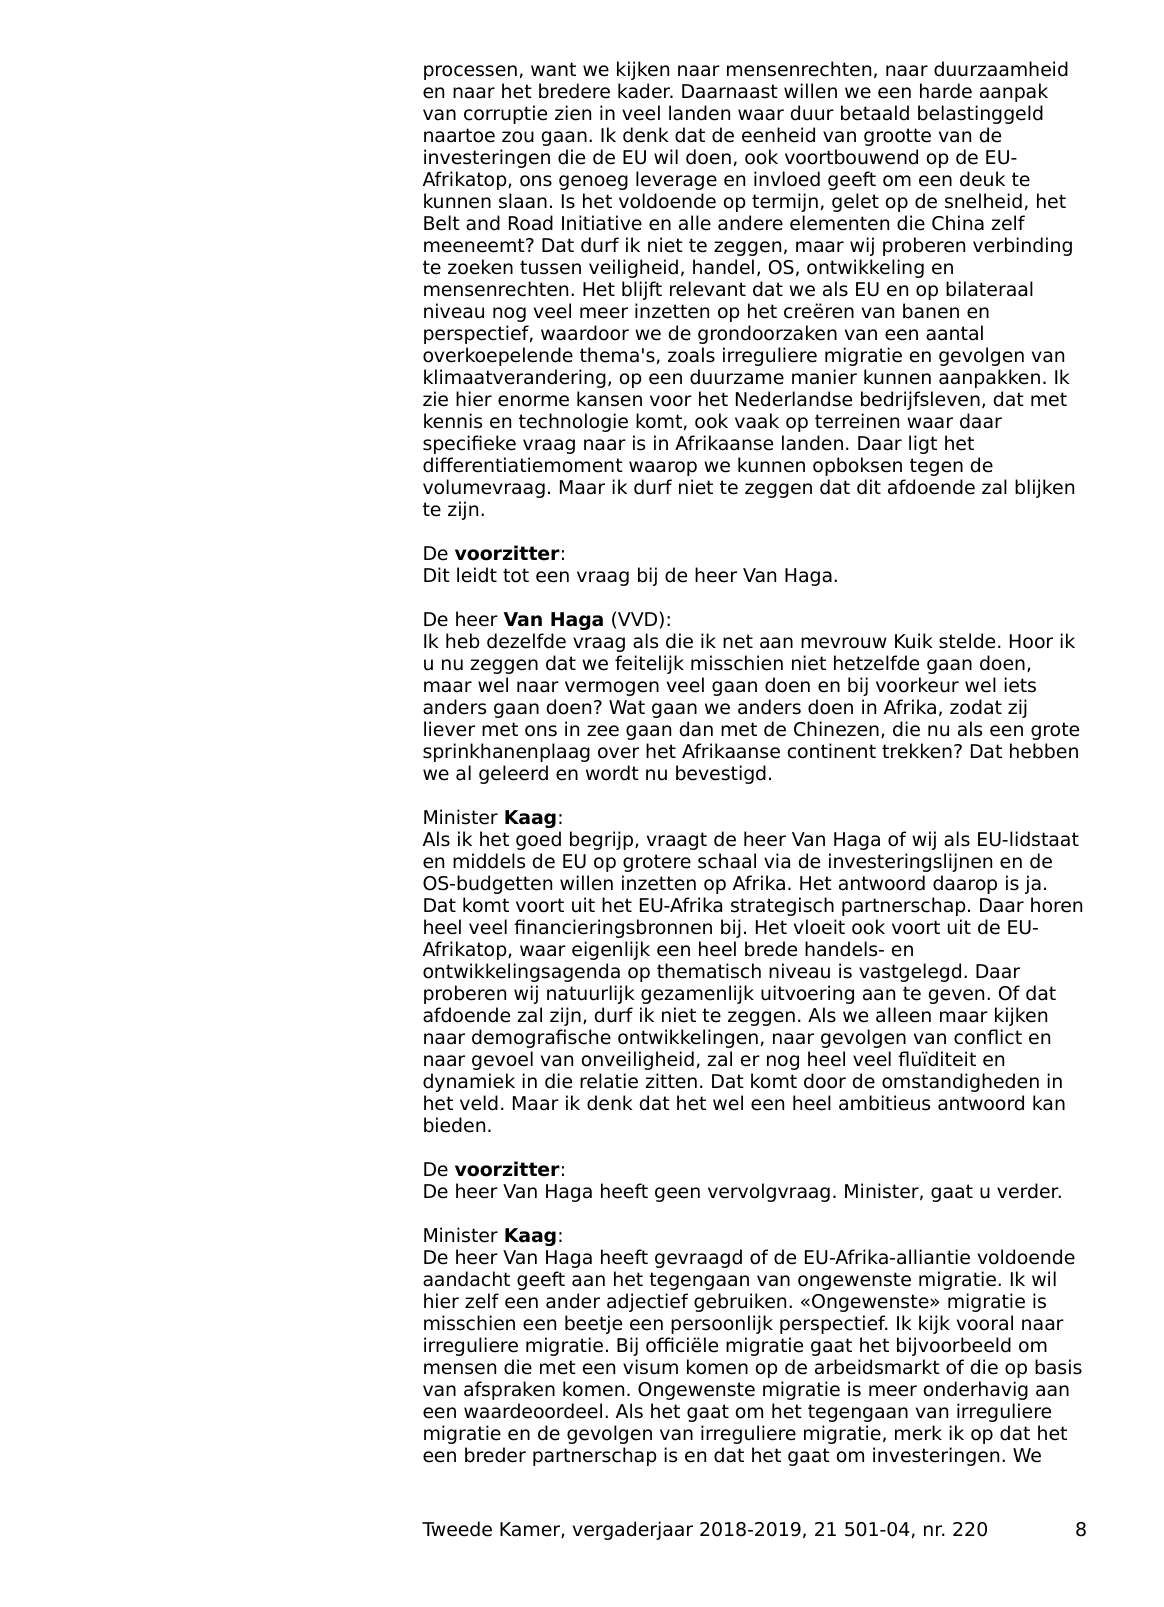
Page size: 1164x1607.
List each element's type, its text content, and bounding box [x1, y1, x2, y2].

text Ik heb dezelfde vraag als die ik net aan mevrouw Kuik stelde. Hoor ik u nu zeggen dat we feitelijk misschien niet hetzelfde gaan doen, maar wel naar vermogen veel gaan doen en bij voorkeur wel iets anders gaan doen? Wat gaan we anders doen in Afrika, zodat zij liever met ons in zee gaan dan met de Chinezen, die nu als een grote sprinkhanenplaag over het Afrikaanse continent trekken? Dat hebben we al geleerd en wordt nu bevestigd. [422, 631, 1087, 785]
text Minister Kaag: [422, 807, 1087, 829]
text De voorzitter: [422, 543, 1087, 565]
text Minister Kaag: [422, 1225, 1087, 1247]
text De heer Van Haga (VVD): [422, 609, 1087, 631]
text processen, want we kijken naar mensenrechten, naar duurzaamheid en naar het bredere kader. Daarnaast willen we een harde aanpak van corruptie zien in veel landen waar duur betaald belastinggeld naartoe zou gaan. Ik denk dat de eenheid van grootte van de investeringen die de EU wil doen, ook voortbouwend op de EU-Afrikatop, ons genoeg leverage en invloed geeft om een deuk te kunnen slaan. Is het voldoende op termijn, gelet op de snelheid, het Belt and Road Initiative en alle andere elementen die China zelf meeneemt? Dat durf ik niet te zeggen, maar wij proberen verbinding te zoeken tussen veiligheid, handel, OS, ontwikkeling en mensenrechten. Het blijft relevant dat we als EU en op bilateraal niveau nog veel meer inzetten op het creëren van banen en perspectief, waardoor we de grondoorzaken van een aantal overkoepelende thema's, zoals irreguliere migratie en gevolgen van klimaatverandering, op een duurzame manier kunnen aanpakken. Ik zie hier enorme kansen voor het Nederlandse bedrijfsleven, dat met kennis en technologie komt, ook vaak op terreinen waar daar specifieke vraag naar is in Afrikaanse landen. Daar ligt het differentiatiemoment waarop we kunnen opboksen tegen de volumevraag. Maar ik durf niet te zeggen dat dit afdoende zal blijken te zijn. [422, 59, 1087, 521]
text De voorzitter: [422, 1159, 1087, 1181]
text Als ik het goed begrijp, vraagt de heer Van Haga of wij als EU-lidstaat en middels de EU op grotere schaal via de investeringslijnen en de OS-budgetten willen inzetten op Afrika. Het antwoord daarop is ja. Dat komt voort uit het EU-Afrika strategisch partnerschap. Daar horen heel veel financieringsbronnen bij. Het vloeit ook voort uit de EU-Afrikatop, waar eigenlijk een heel brede handels- en ontwikkelingsagenda op thematisch niveau is vastgelegd. Daar proberen wij natuurlijk gezamenlijk uitvoering aan te geven. Of dat afdoende zal zijn, durf ik niet te zeggen. Als we alleen maar kijken naar demografische ontwikkelingen, naar gevolgen van conflict en naar gevoel van onveiligheid, zal er nog heel veel fluïditeit en dynamiek in die relatie zitten. Dat komt door de omstandigheden in het veld. Maar ik denk dat het wel een heel ambitieus antwoord kan bieden. [422, 829, 1087, 1137]
text De heer Van Haga heeft gevraagd of de EU-Afrika-alliantie voldoende aandacht geeft aan het tegengaan van ongewenste migratie. Ik wil hier zelf een ander adjectief gebruiken. «Ongewenste» migratie is misschien een beetje een persoonlijk perspectief. Ik kijk vooral naar irreguliere migratie. Bij officiële migratie gaat het bijvoorbeeld om mensen die met een visum komen op de arbeidsmarkt of die op basis van afspraken komen. Ongewenste migratie is meer onderhavig aan een waardeoordeel. Als het gaat om het tegengaan van irreguliere migratie en de gevolgen van irreguliere migratie, merk ik op dat het een breder partnerschap is en dat het gaat om investeringen. We [422, 1247, 1087, 1467]
text Dit leidt tot een vraag bij de heer Van Haga. [422, 565, 1087, 587]
text De heer Van Haga heeft geen vervolgvraag. Minister, gaat u verder. [422, 1181, 1087, 1203]
